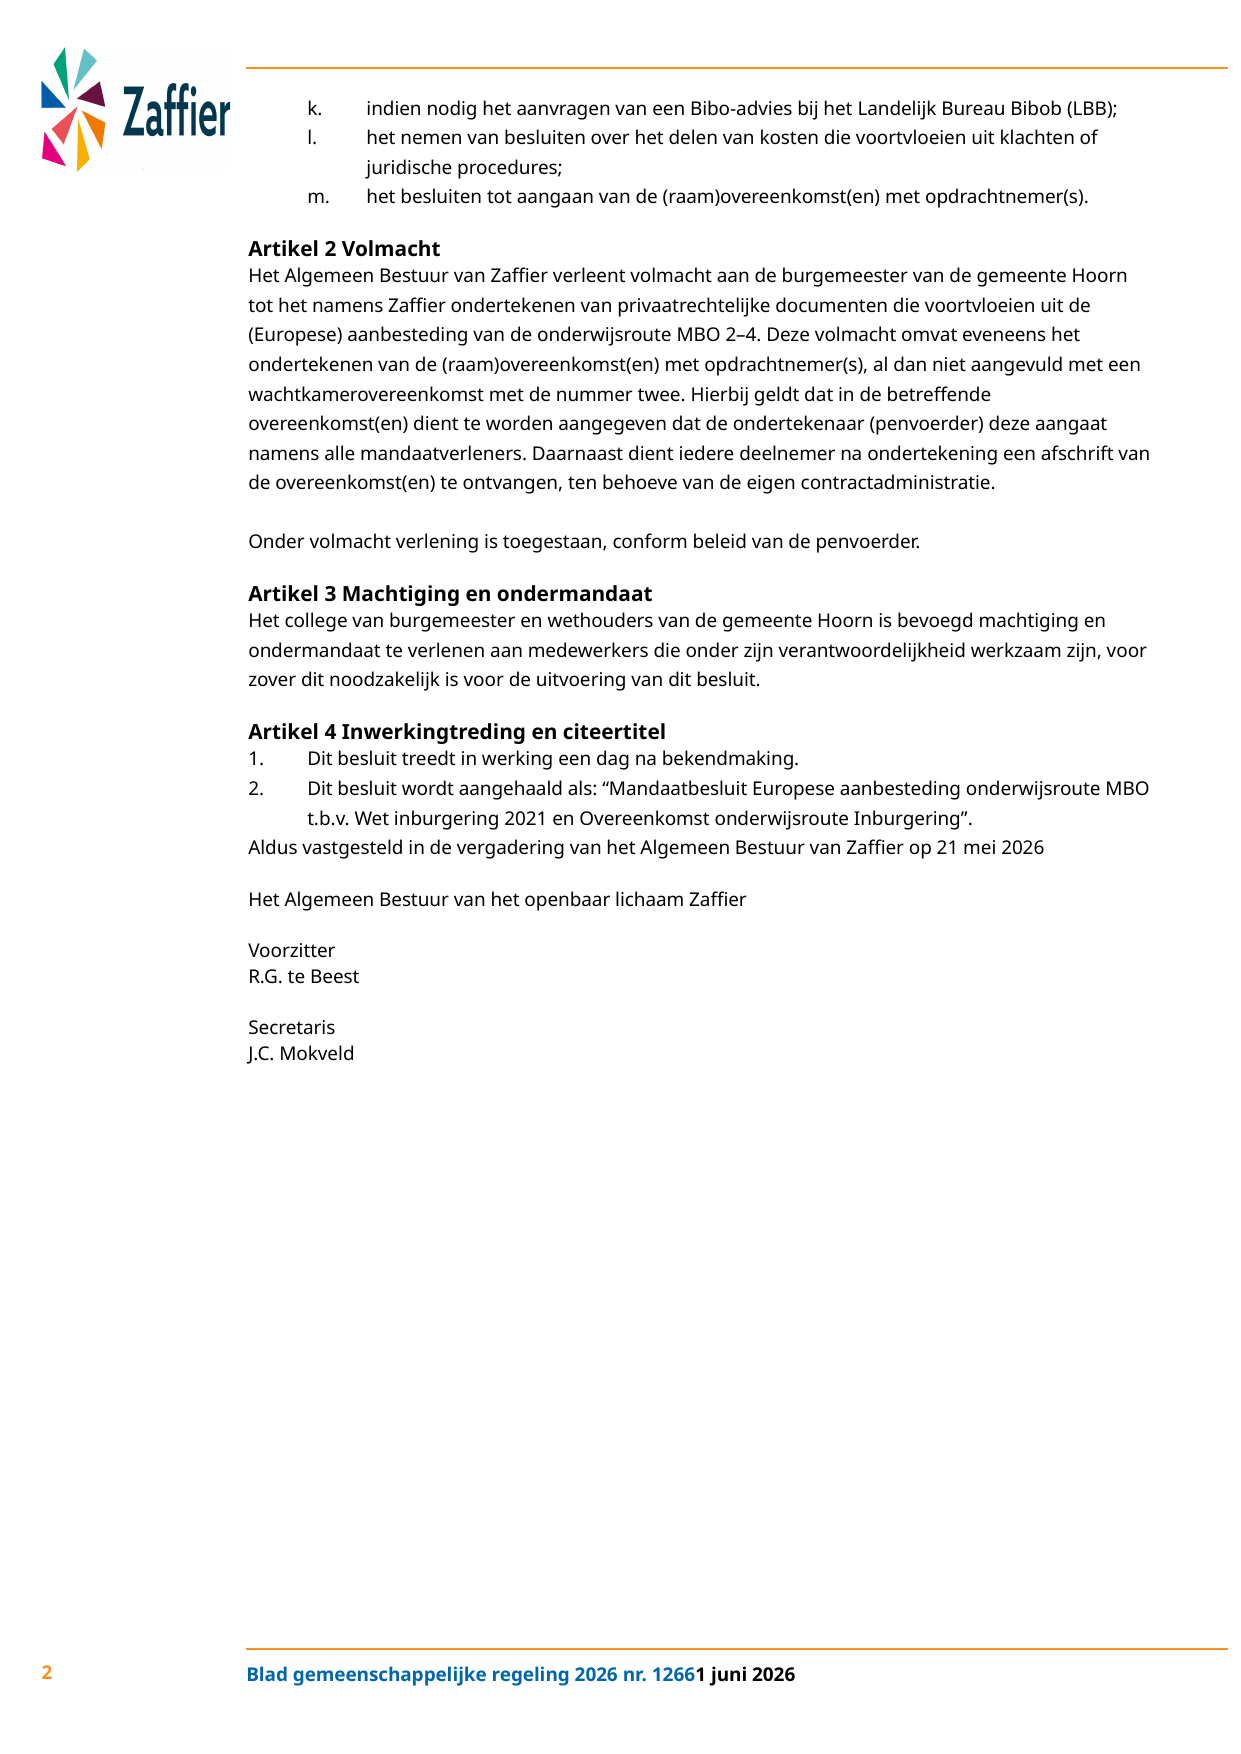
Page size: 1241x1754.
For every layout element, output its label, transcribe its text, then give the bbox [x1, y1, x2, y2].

text Het Algemeen Bestuur van Zaffier verleent volmacht aan de burgemeester van de gemeente Hoorn tot het namens Zaffier ondertekenen van privaatrechtelijke documenten die voortvloeien uit de (Europese) aanbesteding van de onderwijsroute MBO 2–4. Deze volmacht omvat eveneens het ondertekenen van de (raam)overeenkomst(en) met opdrachtnemer(s), al dan niet aangevuld met een wachtkamerovereenkomst met de nummer twee. Hierbij geldt dat in de betreffende overeenkomst(en) dient te worden aangegeven dat de ondertekenaar (penvoerder) deze aangaat namens alle mandaatverleners. Daarnaast dient iedere deelnemer na ondertekening een afschrift van de overeenkomst(en) te ontvangen, ten behoeve van de eigen contractadministratie. [248, 262, 1152, 495]
text Het Algemeen Bestuur van het openbaar lichaam Zaffier [248, 886, 1152, 911]
text Secretaris [248, 1014, 1152, 1040]
list indien nodig het aanvragen van een Bibo-advies bij het Landelijk Bureau Bibob (LBB); [307, 95, 1152, 121]
text Artikel 3 Machtiging en ondermandaat [248, 579, 1152, 607]
text Onder volmacht verlening is toegestaan, conform beleid van de penvoerder. [248, 529, 1152, 554]
list het nemen van besluiten over het delen van kosten die voortvloeien uit klachten of juridische procedures; [307, 124, 1152, 180]
text R.G. te Beest [248, 963, 1152, 989]
text Het college van burgemeester en wethouders van de gemeente Hoorn is bevoegd machtiging en ondermandaat te verlenen aan medewerkers die onder zijn verantwoordelijkheid werkzaam zijn, voor zover dit noodzakelijk is voor de uitvoering van dit besluit. [248, 607, 1152, 692]
text Artikel 2 Volmacht [248, 234, 1152, 262]
list Dit besluit treedt in werking een dag na bekendmaking. [248, 746, 1152, 771]
list Dit besluit wordt aangehaald als: “Mandaatbesluit Europese aanbesteding onderwijsroute MBO t.b.v. Wet inburgering 2021 en Overeenkomst onderwijsroute Inburgering”. [248, 775, 1152, 830]
text Aldus vastgesteld in de vergadering van het Algemeen Bestuur van Zaffier op 21 mei 2026 [248, 834, 1152, 860]
text Voorzitter [248, 937, 1152, 963]
list het besluiten tot aangaan van de (raam)overeenkomst(en) met opdrachtnemer(s). [307, 183, 1152, 209]
text J.C. Mokveld [248, 1040, 1152, 1066]
picture [41, 47, 231, 172]
text Artikel 4 Inwerkingtreding en citeertitel [248, 717, 1152, 746]
